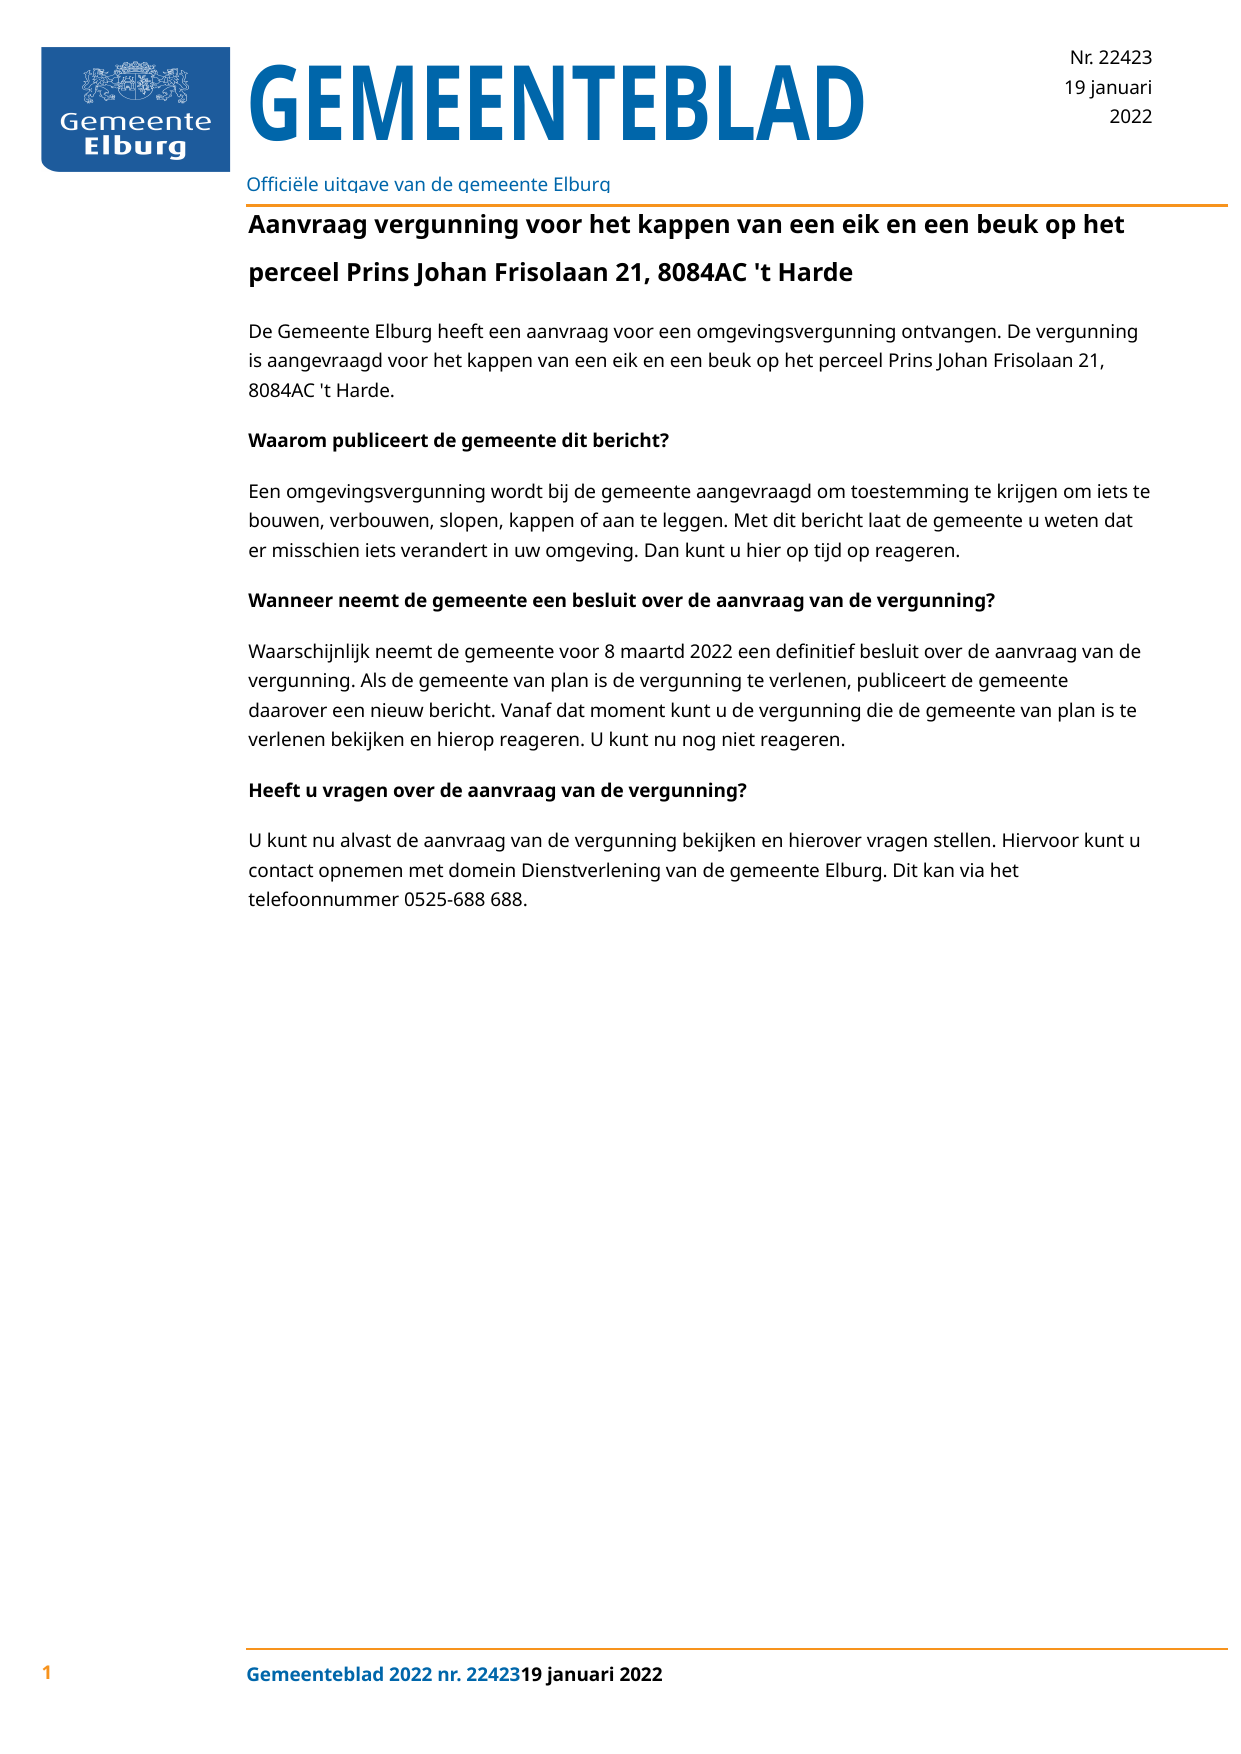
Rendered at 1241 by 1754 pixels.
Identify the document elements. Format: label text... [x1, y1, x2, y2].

picture [41, 47, 231, 172]
text Waarschijnlijk neemt de gemeente voor 8 maartd 2022 een definitief besluit over de aanvraag van de vergunning. Als de gemeente van plan is de vergunning te verlenen, publiceert de gemeente daarover een nieuw bericht. Vanaf dat moment kunt u de vergunning die de gemeente van plan is te verlenen bekijken en hierop reageren. U kunt nu nog niet reageren. [248, 638, 1152, 752]
text Waarom publiceert de gemeente dit bericht? [248, 427, 1152, 453]
text Wanneer neemt de gemeente een besluit over de aanvraag van de vergunning? [248, 587, 1152, 613]
text U kunt nu alvast de aanvraag van de vergunning bekijken en hierover vragen stellen. Hiervoor kunt u contact opnemen met domein Dienstverlening van de gemeente Elburg. Dit kan via het telefoonnummer 0525-688 688. [248, 827, 1152, 912]
text Heeft u vragen over de aanvraag van de vergunning? [248, 777, 1152, 803]
text Aanvraag vergunning voor het kappen van een eik en een beuk op het perceel Prins Johan Frisolaan 21, 8084AC 't Harde [248, 207, 1152, 288]
text De Gemeente Elburg heeft een aanvraag voor een omgevingsvergunning ontvangen. De vergunning is aangevraagd voor het kappen van een eik en een beuk op het perceel Prins Johan Frisolaan 21, 8084AC 't Harde. [248, 318, 1152, 403]
text Een omgevingsvergunning wordt bij de gemeente aangevraagd om toestemming te krijgen om iets te bouwen, verbouwen, slopen, kappen of aan te leggen. Met dit bericht laat de gemeente u weten dat er misschien iets verandert in uw omgeving. Dan kunt u hier op tijd op reageren. [248, 478, 1152, 563]
